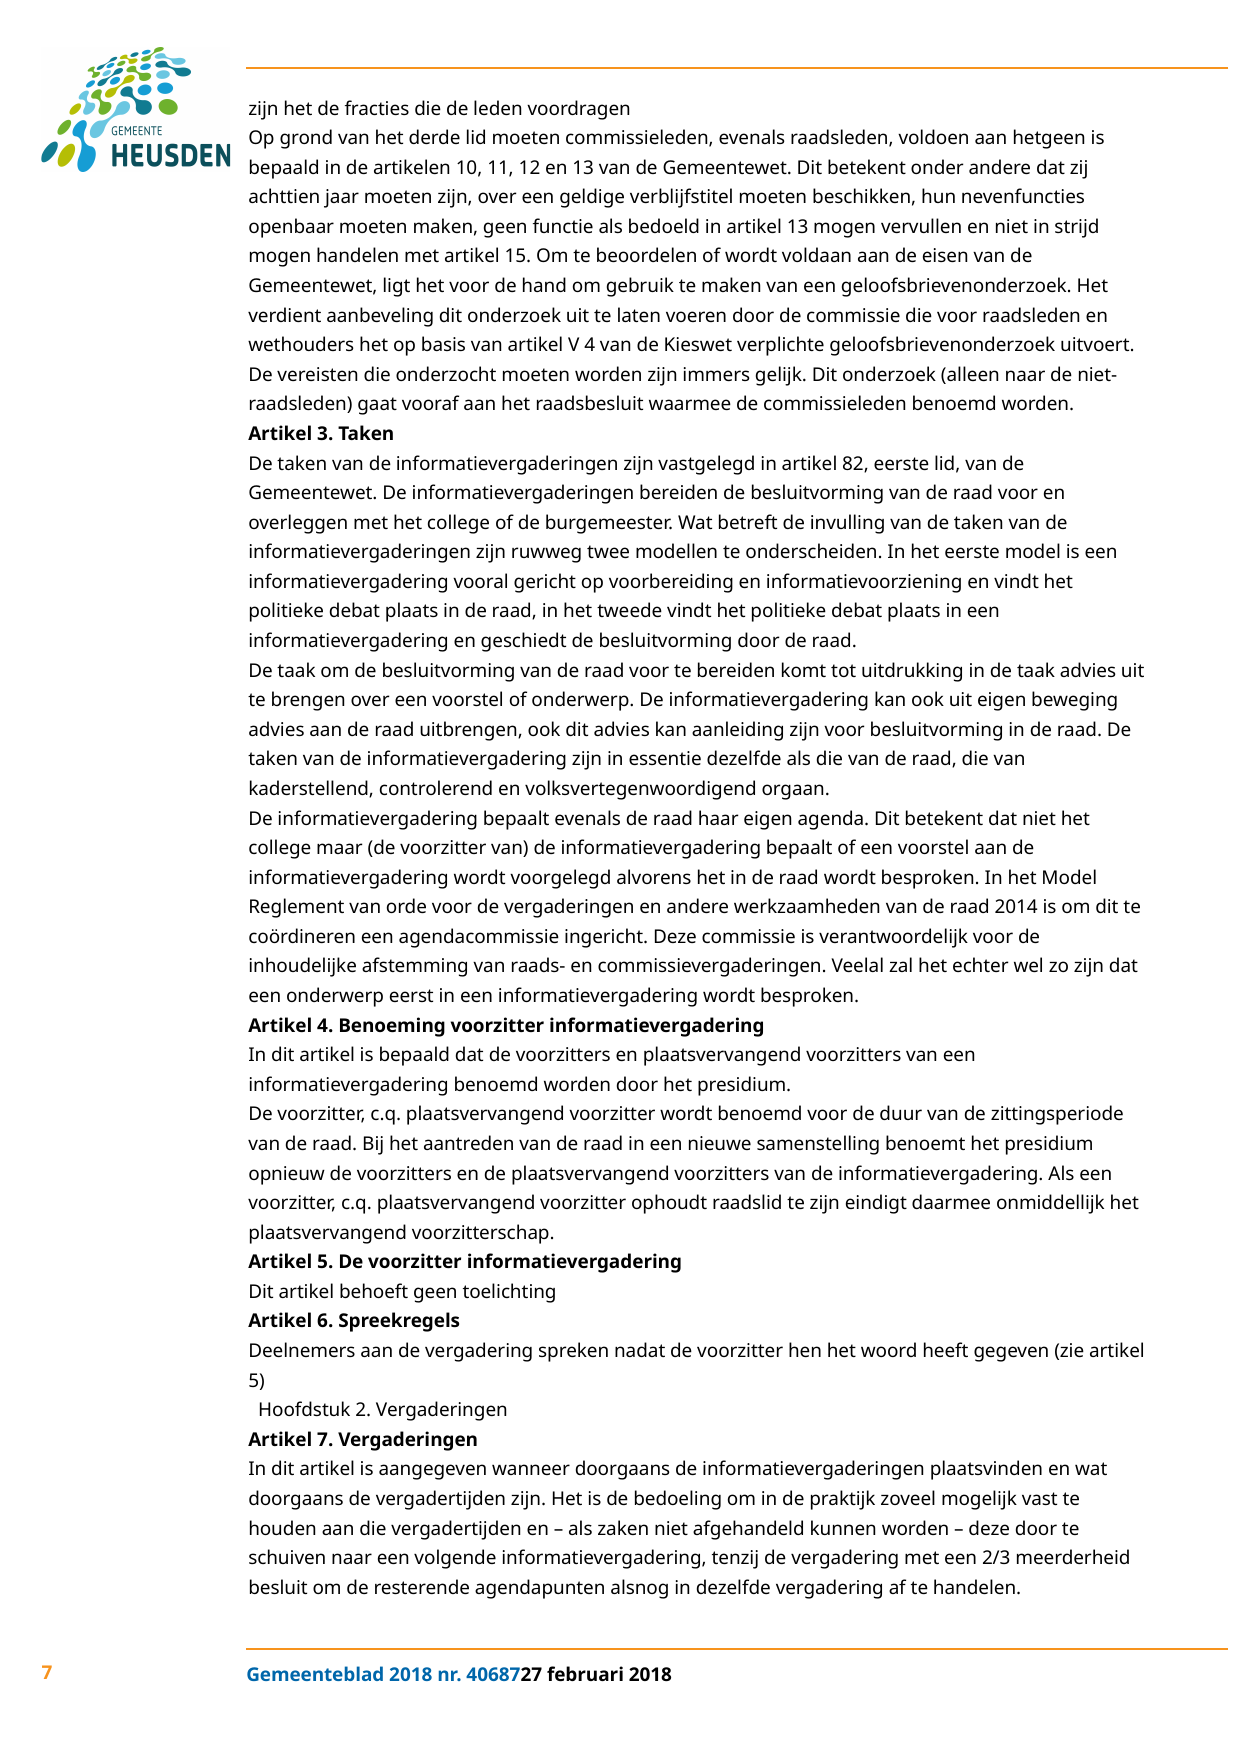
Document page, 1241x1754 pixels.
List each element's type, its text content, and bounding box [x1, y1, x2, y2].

text Artikel 7. Vergaderingen [248, 1426, 1152, 1452]
text De informatievergadering bepaalt evenals de raad haar eigen agenda. Dit betekent dat niet het college maar (de voorzitter van) de informatievergadering bepaalt of een voorstel aan de informatievergadering wordt voorgelegd alvorens het in de raad wordt besproken. In het Model Reglement van orde voor de vergaderingen en andere werkzaamheden van de raad 2014 is om dit te coördineren een agendacommissie ingericht. Deze commissie is verantwoordelijk voor de inhoudelijke afstemming van raads- en commissievergaderingen. Veelal zal het echter wel zo zijn dat een onderwerp eerst in een informatievergadering wordt besproken. [248, 805, 1152, 1008]
text Op grond van het derde lid moeten commissieleden, evenals raadsleden, voldoen aan hetgeen is bepaald in de artikelen 10, 11, 12 en 13 van de Gemeentewet. Dit betekent onder andere dat zij achttien jaar moeten zijn, over een geldige verblijfstitel moeten beschikken, hun nevenfuncties openbaar moeten maken, geen functie als bedoeld in artikel 13 mogen vervullen en niet in strijd mogen handelen met artikel 15. Om te beoordelen of wordt voldaan aan de eisen van de Gemeentewet, ligt het voor de hand om gebruik te maken van een geloofsbrievenonderzoek. Het verdient aanbeveling dit onderzoek uit te laten voeren door de commissie die voor raadsleden en wethouders het op basis van artikel V 4 van de Kieswet verplichte geloofsbrievenonderzoek uitvoert. De vereisten die onderzocht moeten worden zijn immers gelijk. Dit onderzoek (alleen naar de niet-raadsleden) gaat vooraf aan het raadsbesluit waarmee de commissieleden benoemd worden. [248, 124, 1152, 416]
text Artikel 4. Benoeming voorzitter informatievergadering [248, 1012, 1152, 1038]
text Artikel 3. Taken [248, 420, 1152, 446]
text De taak om de besluitvorming van de raad voor te bereiden komt tot uitdrukking in de taak advies uit te brengen over een voorstel of onderwerp. De informatievergadering kan ook uit eigen beweging advies aan de raad uitbrengen, ook dit advies kan aanleiding zijn voor besluitvorming in de raad. De taken van de informatievergadering zijn in essentie dezelfde als die van de raad, die van kaderstellend, controlerend en volksvertegenwoordigend orgaan. [248, 657, 1152, 801]
text zijn het de fracties die de leden voordragen [248, 95, 1152, 121]
text Hoofdstuk 2. Vergaderingen [248, 1396, 1152, 1422]
text De voorzitter, c.q. plaatsvervangend voorzitter wordt benoemd voor de duur van de zittingsperiode van de raad. Bij het aantreden van de raad in een nieuwe samenstelling benoemt het presidium opnieuw de voorzitters en de plaatsvervangend voorzitters van de informatievergadering. Als een voorzitter, c.q. plaatsvervangend voorzitter ophoudt raadslid te zijn eindigt daarmee onmiddellijk het plaatsvervangend voorzitterschap. [248, 1101, 1152, 1245]
text Dit artikel behoeft geen toelichting [248, 1278, 1152, 1304]
text In dit artikel is bepaald dat de voorzitters en plaatsvervangend voorzitters van een informatievergadering benoemd worden door het presidium. [248, 1041, 1152, 1097]
picture [41, 47, 231, 172]
text Deelnemers aan de vergadering spreken nadat de voorzitter hen het woord heeft gegeven (zie artikel 5) [248, 1337, 1152, 1393]
text In dit artikel is aangegeven wanneer doorgaans de informatievergaderingen plaatsvinden en wat doorgaans de vergadertijden zijn. Het is de bedoeling om in de praktijk zoveel mogelijk vast te houden aan die vergadertijden en – als zaken niet afgehandeld kunnen worden – deze door te schuiven naar een volgende informatievergadering, tenzij de vergadering met een 2/3 meerderheid besluit om de resterende agendapunten alsnog in dezelfde vergadering af te handelen. [248, 1456, 1152, 1600]
text De taken van de informatievergaderingen zijn vastgelegd in artikel 82, eerste lid, van de Gemeentewet. De informatievergaderingen bereiden de besluitvorming van de raad voor en overleggen met het college of de burgemeester. Wat betreft de invulling van de taken van de informatievergaderingen zijn ruwweg twee modellen te onderscheiden. In het eerste model is een informatievergadering vooral gericht op voorbereiding en informatievoorziening en vindt het politieke debat plaats in de raad, in het tweede vindt het politieke debat plaats in een informatievergadering en geschiedt de besluitvorming door de raad. [248, 450, 1152, 653]
text Artikel 5. De voorzitter informatievergadering [248, 1248, 1152, 1274]
text Artikel 6. Spreekregels [248, 1308, 1152, 1333]
